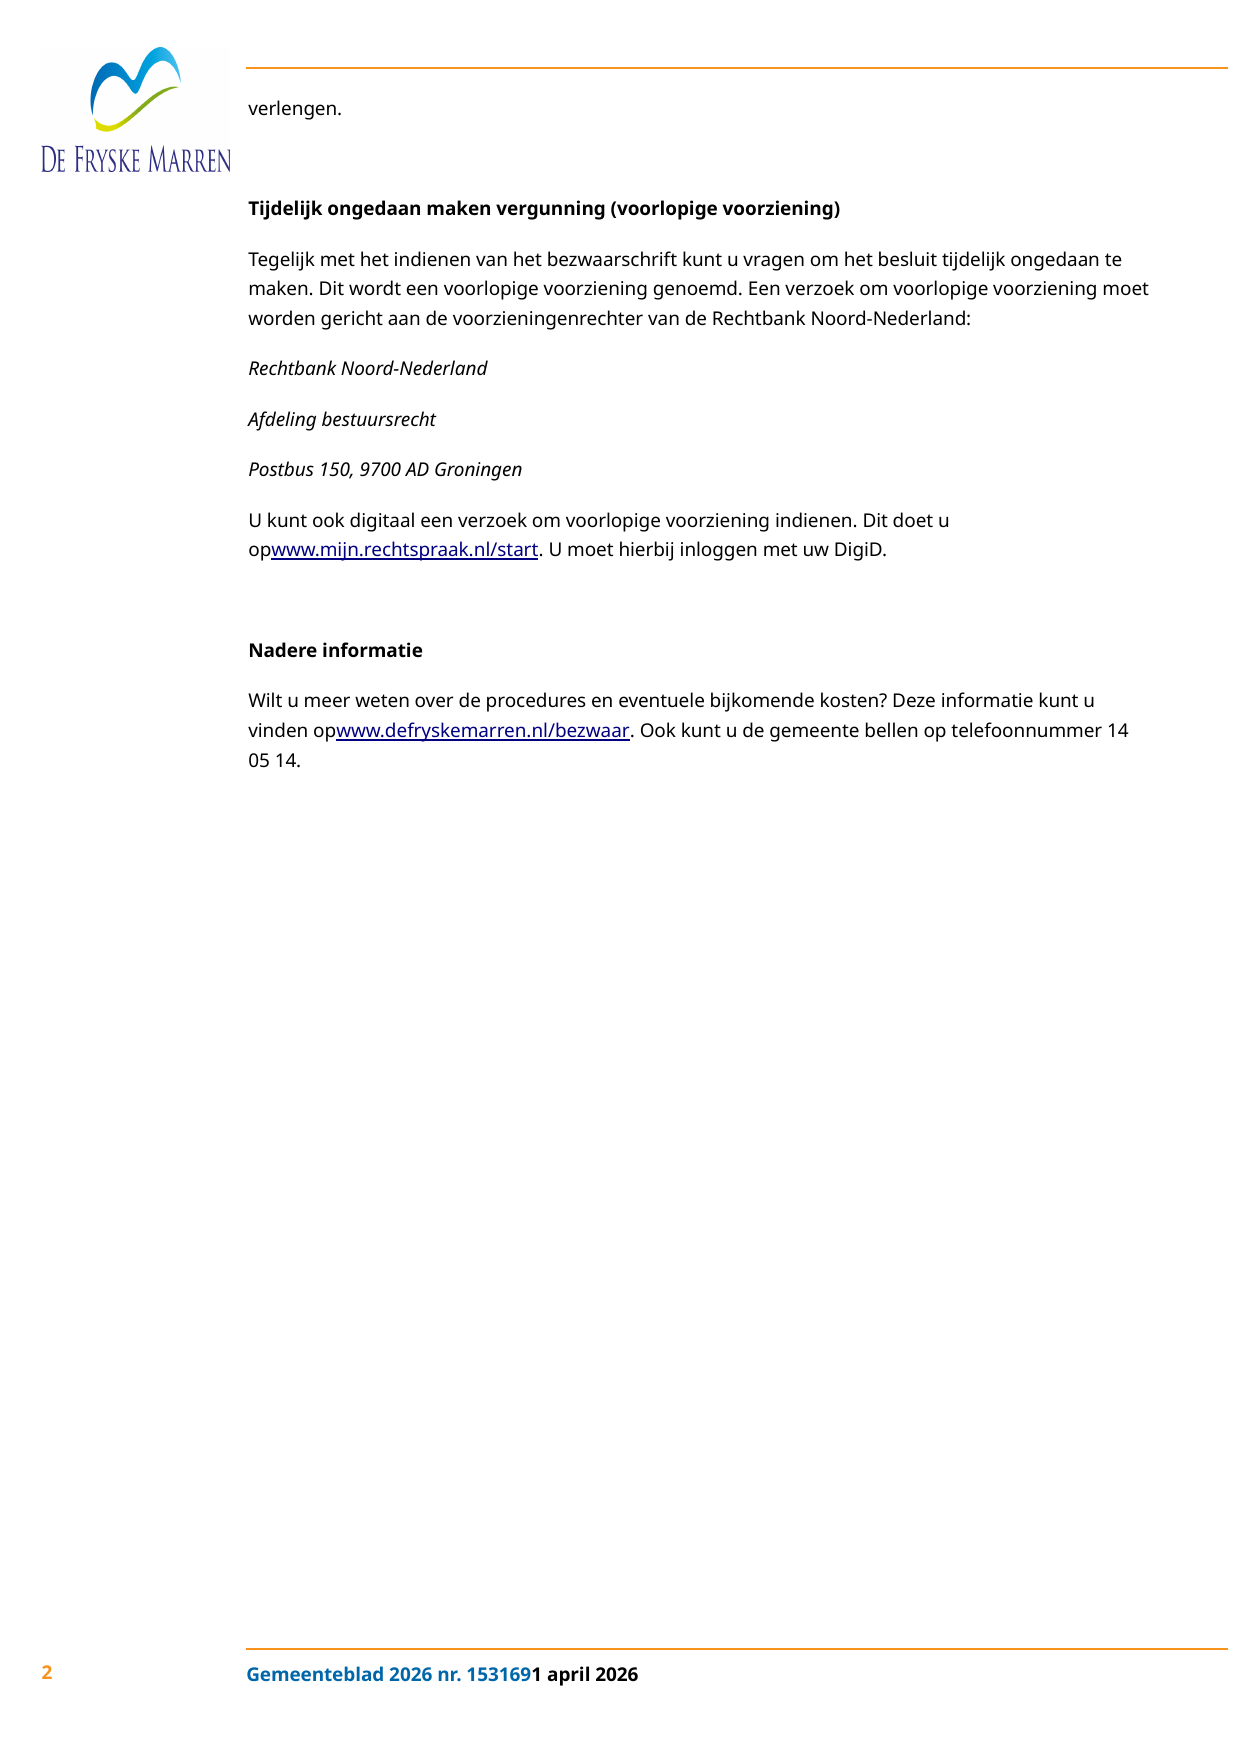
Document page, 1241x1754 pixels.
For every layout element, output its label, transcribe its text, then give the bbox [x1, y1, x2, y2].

text Rechtbank Noord-Nederland [248, 356, 1152, 381]
text Nadere informatie [248, 637, 1152, 663]
text Afdeling bestuursrecht [248, 406, 1152, 432]
text U kunt ook digitaal een verzoek om voorlopige voorziening indienen. Dit doet u opwww.mijn.rechtspraak.nl/start. U moet hierbij inloggen met uw DigiD. [248, 507, 1152, 562]
text Postbus 150, 9700 AD Groningen [248, 456, 1152, 482]
picture [41, 47, 231, 172]
text Tegelijk met het indienen van het bezwaarschrift kunt u vragen om het besluit tijdelijk ongedaan te maken. Dit wordt een voorlopige voorziening genoemd. Een verzoek om voorlopige voorziening moet worden gericht aan de voorzieningenrechter van de Rechtbank Noord-Nederland: [248, 246, 1152, 331]
text verlengen. [248, 95, 1152, 121]
text Wilt u meer weten over de procedures en eventuele bijkomende kosten? Deze informatie kunt u vinden opwww.defryskemarren.nl/bezwaar. Ook kunt u de gemeente bellen op telefoonnummer 14 05 14. [248, 688, 1152, 773]
text Tijdelijk ongedaan maken vergunning (voorlopige voorziening) [248, 196, 1152, 221]
